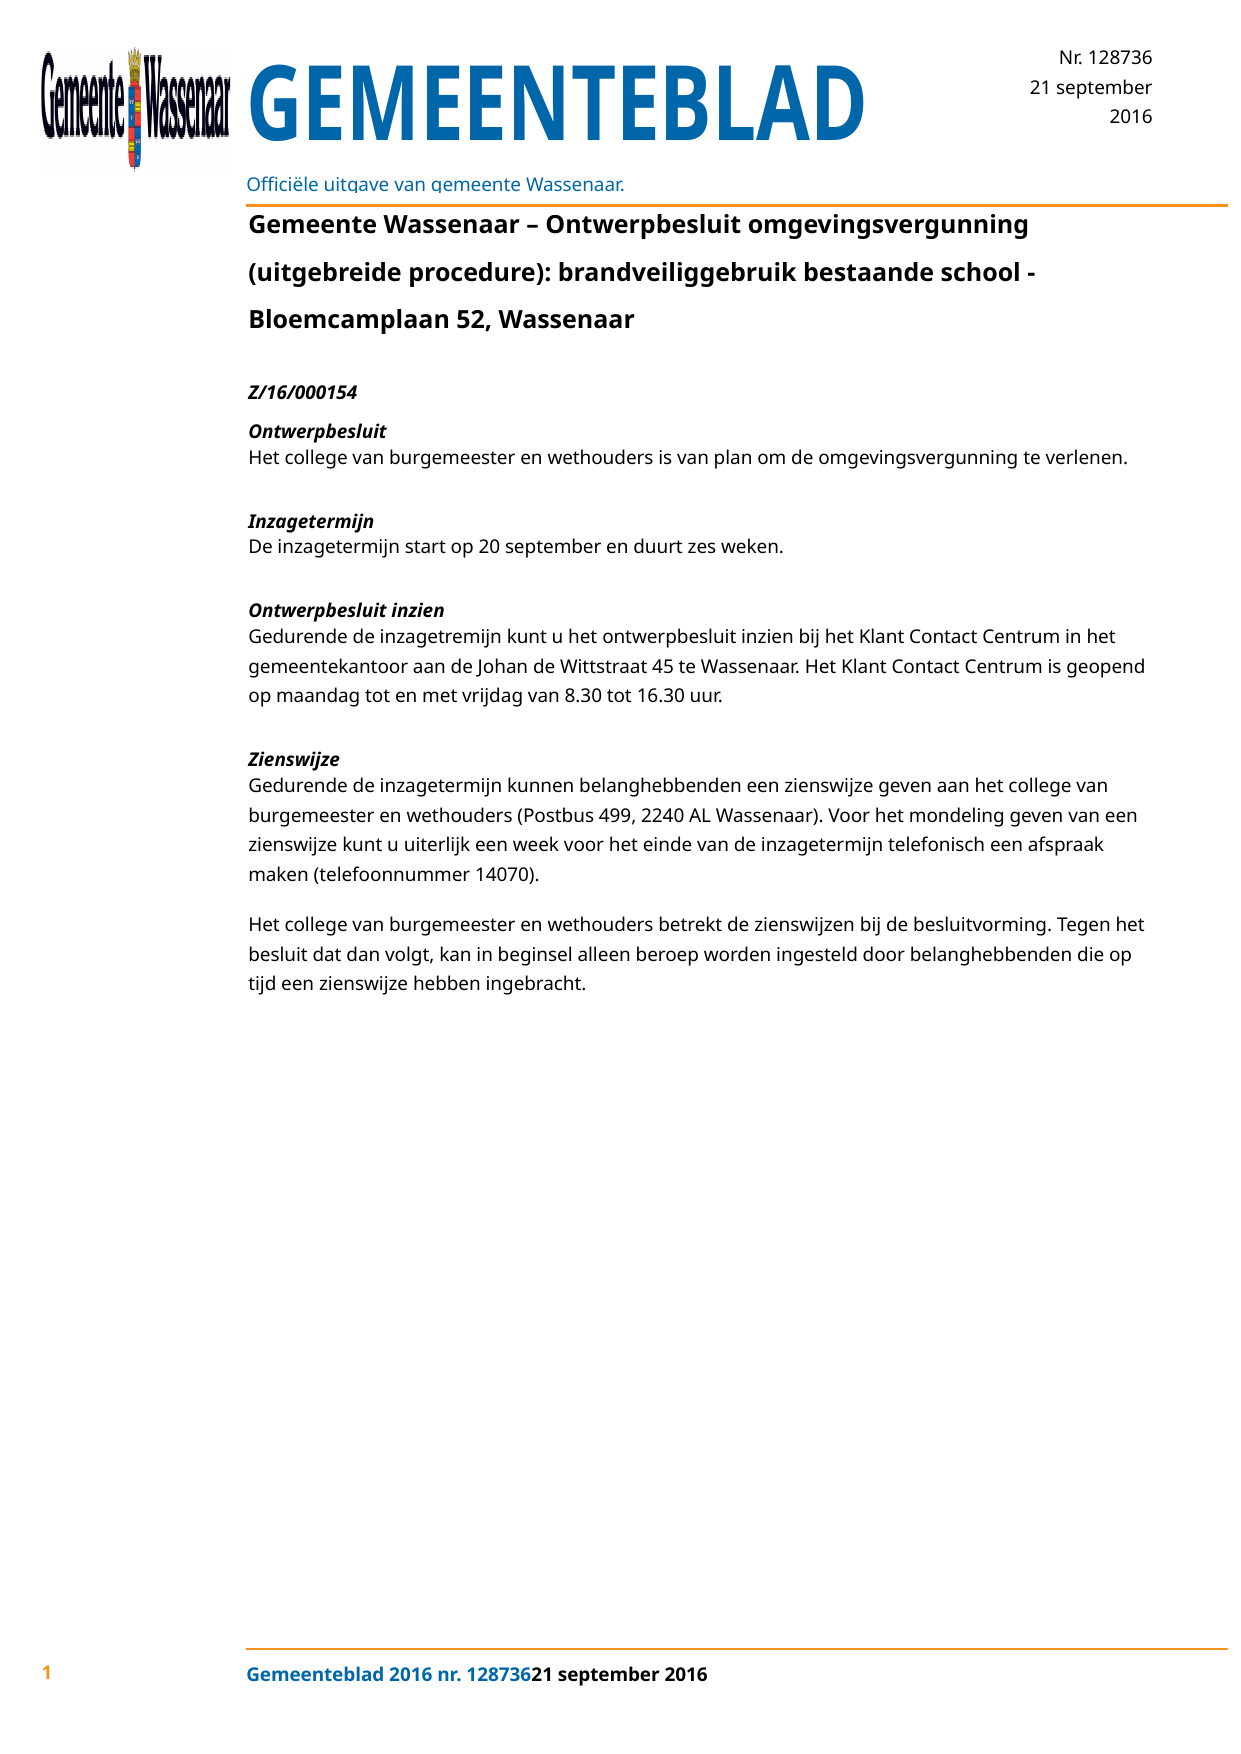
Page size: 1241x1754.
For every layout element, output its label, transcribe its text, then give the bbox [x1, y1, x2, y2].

text Z/16/000154 [248, 379, 1152, 405]
text Gemeente Wassenaar – Ontwerpbesluit omgevingsvergunning (uitgebreide procedure): brandveiliggebruik bestaande school - Bloemcamplaan 52, Wassenaar [248, 207, 1152, 336]
text De inzagetermijn start op 20 september en duurt zes weken. [248, 534, 1152, 559]
text Gedurende de inzagetremijn kunt u het ontwerpbesluit inzien bij het Klant Contact Centrum in het gemeentekantoor aan de Johan de Wittstraat 45 te Wassenaar. Het Klant Contact Centrum is geopend op maandag tot en met vrijdag van 8.30 tot 16.30 uur. [248, 623, 1152, 708]
text Het college van burgemeester en wethouders is van plan om de omgevingsvergunning te verlenen. [248, 444, 1152, 470]
text Inzagetermijn [248, 508, 1152, 534]
text Het college van burgemeester en wethouders betrekt de zienswijzen bij de besluitvorming. Tegen het besluit dat dan volgt, kan in beginsel alleen beroep worden ingesteld door belanghebbenden die op tijd een zienswijze hebben ingebracht. [248, 911, 1152, 996]
picture [41, 47, 231, 172]
text Ontwerpbesluit [248, 418, 1152, 444]
text Zienswijze [248, 747, 1152, 772]
text Ontwerpbesluit inzien [248, 598, 1152, 623]
text Gedurende de inzagetermijn kunnen belanghebbenden een zienswijze geven aan het college van burgemeester en wethouders (Postbus 499, 2240 AL Wassenaar). Voor het mondeling geven van een zienswijze kunt u uiterlijk een week voor het einde van de inzagetermijn telefonisch een afspraak maken (telefoonnummer 14070). [248, 772, 1152, 887]
